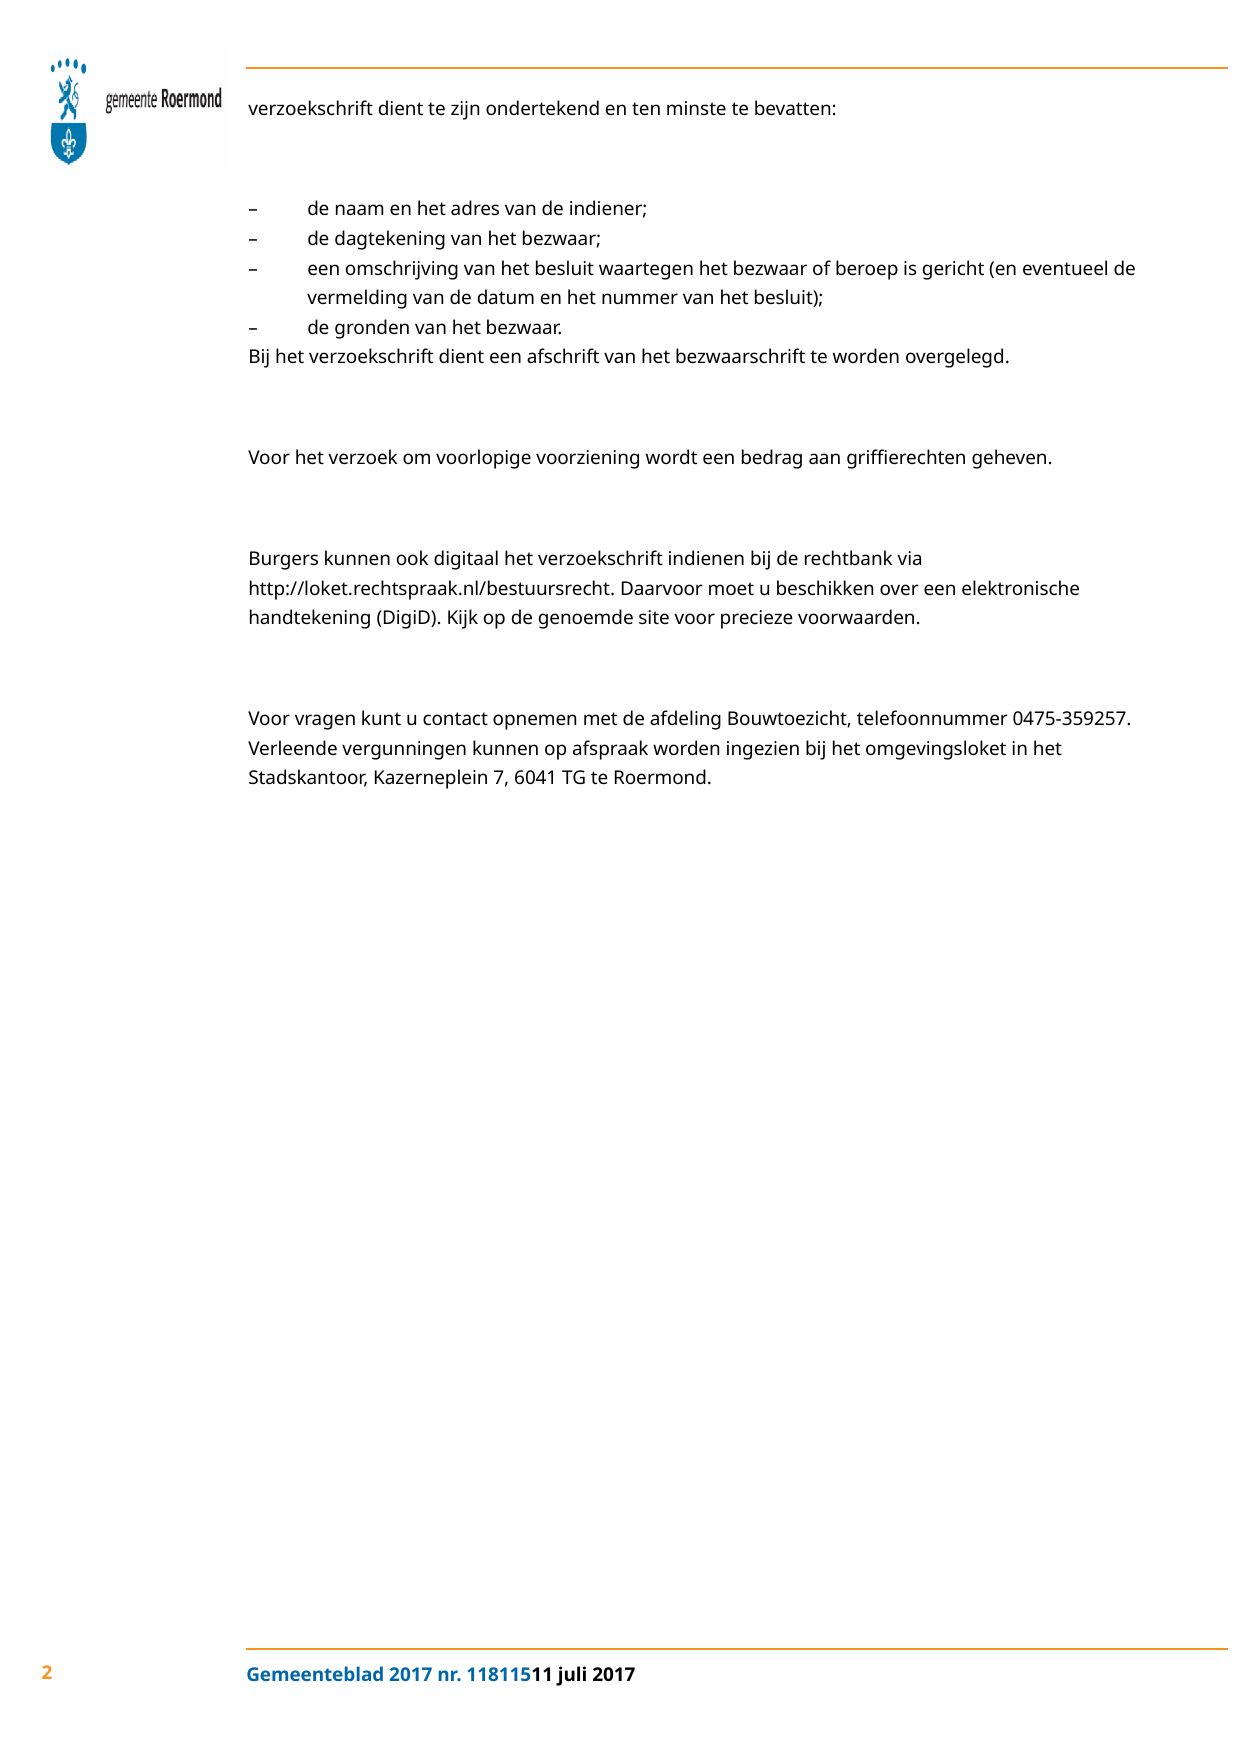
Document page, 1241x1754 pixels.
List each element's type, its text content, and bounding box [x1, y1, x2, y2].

text Bij het verzoekschrift dient een afschrift van het bezwaarschrift te worden overgelegd. [248, 343, 1152, 369]
picture [41, 47, 231, 172]
text Voor vragen kunt u contact opnemen met de afdeling Bouwtoezicht, telefoonnummer 0475-359257. Verleende vergunningen kunnen op afspraak worden ingezien bij het omgevingsloket in het Stadskantoor, Kazerneplein 7, 6041 TG te Roermond. [248, 705, 1152, 790]
text Burgers kunnen ook digitaal het verzoekschrift indienen bij de rechtbank via http://loket.rechtspraak.nl/bestuursrecht. Daarvoor moet u beschikken over een elektronische handtekening (DigiD). Kijk op de genoemde site voor precieze voorwaarden. [248, 545, 1152, 630]
list de naam en het adres van de indiener; [248, 196, 1152, 221]
text verzoekschrift dient te zijn ondertekend en ten minste te bevatten: [248, 95, 1152, 121]
list de dagtekening van het bezwaar; [248, 225, 1152, 251]
list de gronden van het bezwaar. [248, 314, 1152, 340]
text Voor het verzoek om voorlopige voorziening wordt een bedrag aan griffierechten geheven. [248, 444, 1152, 470]
list een omschrijving van het besluit waartegen het bezwaar of beroep is gericht (en eventueel de vermelding van de datum en het nummer van het besluit); [248, 255, 1152, 310]
